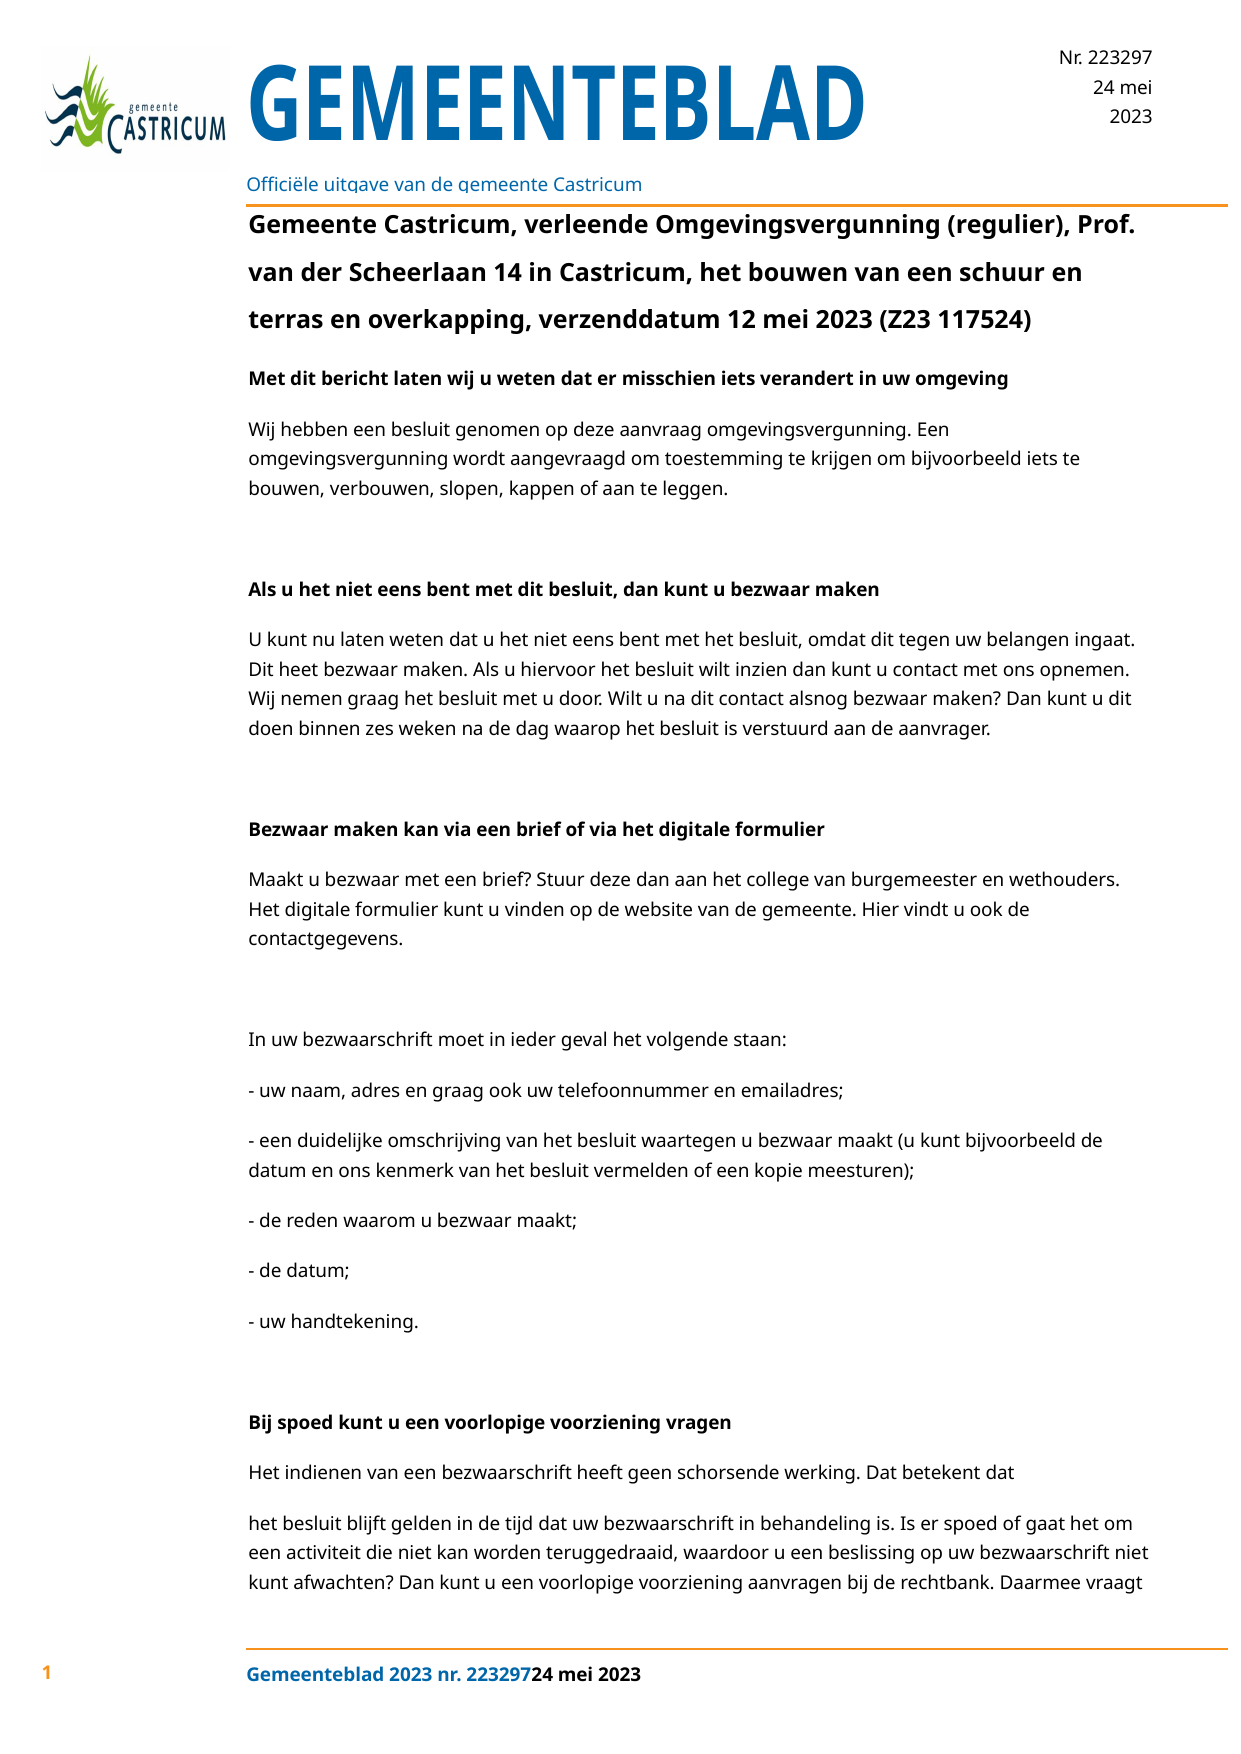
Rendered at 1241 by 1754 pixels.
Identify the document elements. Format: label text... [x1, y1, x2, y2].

text Bij spoed kunt u een voorlopige voorziening vragen [248, 1409, 1152, 1434]
text Bezwaar maken kan via een brief of via het digitale formulier [248, 816, 1152, 842]
text U kunt nu laten weten dat u het niet eens bent met het besluit, omdat dit tegen uw belangen ingaat. Dit heet bezwaar maken. Als u hiervoor het besluit wilt inzien dan kunt u contact met ons opnemen. Wij nemen graag het besluit met u door. Wilt u na dit contact alsnog bezwaar maken? Dan kunt u dit doen binnen zes weken na de dag waarop het besluit is verstuurd aan de aanvrager. [248, 626, 1152, 741]
text Maakt u bezwaar met een brief? Stuur deze dan aan het college van burgemeester en wethouders. Het digitale formulier kunt u vinden op de website van de gemeente. Hier vindt u ook de contactgegevens. [248, 866, 1152, 951]
text In uw bezwaarschrift moet in ieder geval het volgende staan: [248, 1026, 1152, 1052]
text het besluit blijft gelden in de tijd dat uw bezwaarschrift in behandeling is. Is er spoed of gaat het om een activiteit die niet kan worden teruggedraaid, waardoor u een beslissing op uw bezwaarschrift niet kunt afwachten? Dan kunt u een voorlopige voorziening aanvragen bij de rechtbank. Daarmee vraagt [248, 1510, 1152, 1594]
text Gemeente Castricum, verleende Omgevingsvergunning (regulier), Prof. van der Scheerlaan 14 in Castricum, het bouwen van een schuur en terras en overkapping, verzenddatum 12 mei 2023 (Z23 117524) [248, 207, 1152, 336]
text Het indienen van een bezwaarschrift heeft geen schorsende werking. Dat betekent dat [248, 1459, 1152, 1485]
text - uw handtekening. [248, 1308, 1152, 1334]
text Met dit bericht laten wij u weten dat er misschien iets verandert in uw omgeving [248, 366, 1152, 391]
text Als u het niet eens bent met dit besluit, dan kunt u bezwaar maken [248, 576, 1152, 602]
text Wij hebben een besluit genomen op deze aanvraag omgevingsvergunning. Een omgevingsvergunning wordt aangevraagd om toestemming te krijgen om bijvoorbeeld iets te bouwen, verbouwen, slopen, kappen of aan te leggen. [248, 416, 1152, 501]
text - de reden waarom u bezwaar maakt; [248, 1207, 1152, 1233]
picture [41, 47, 231, 172]
text - een duidelijke omschrijving van het besluit waartegen u bezwaar maakt (u kunt bijvoorbeeld de datum en ons kenmerk van het besluit vermelden of een kopie meesturen); [248, 1127, 1152, 1182]
text - de datum; [248, 1258, 1152, 1283]
text - uw naam, adres en graag ook uw telefoonnummer en emailadres; [248, 1077, 1152, 1102]
